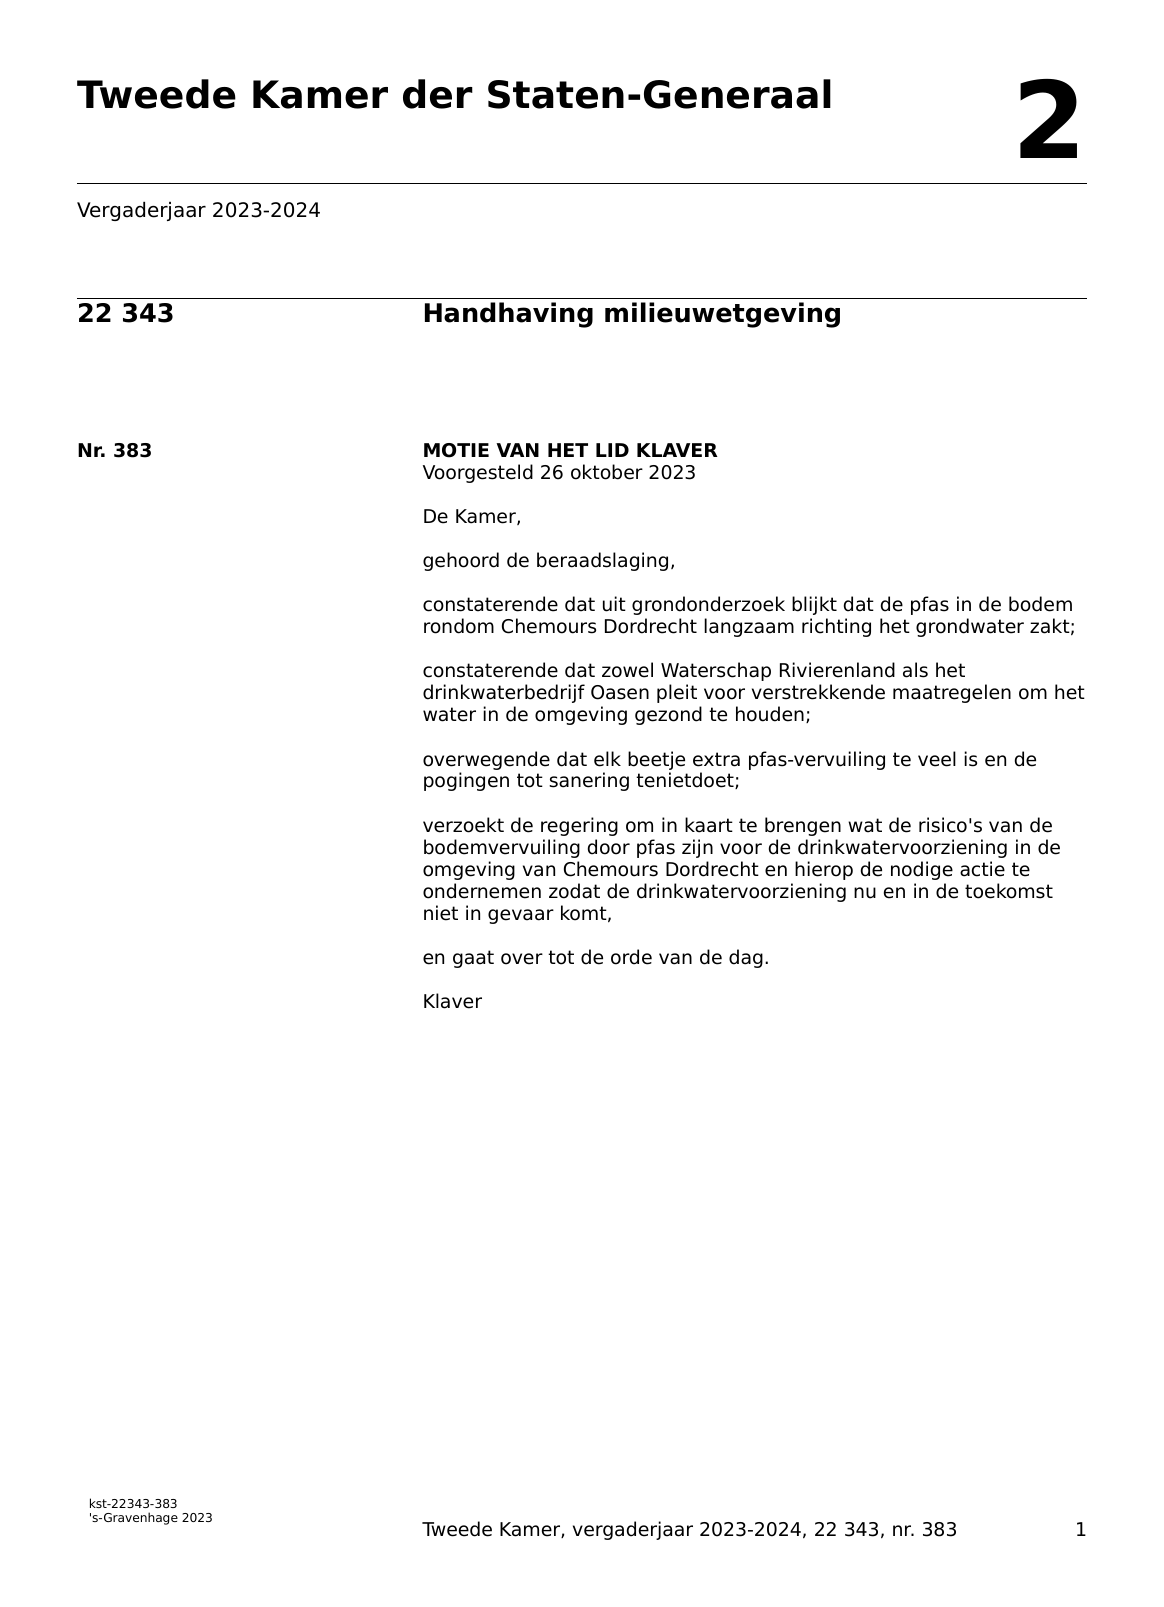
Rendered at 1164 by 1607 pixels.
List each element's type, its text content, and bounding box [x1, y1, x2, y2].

text De Kamer, [422, 506, 1087, 528]
table_cell Vergaderjaar 2023-2024 [77, 184, 1087, 298]
subtitle Nr. 383 MOTIE VAN HET LID KLAVER [77, 440, 1087, 462]
text kst-22343-383 [88, 1497, 323, 1511]
text Voorgesteld 26 oktober 2023 [422, 462, 1087, 484]
text constaterende dat uit grondonderzoek blijkt dat de pfas in de bodem rondom Chemours Dordrecht langzaam richting het grondwater zakt; [422, 594, 1087, 638]
text Klaver [422, 991, 1087, 1013]
text en gaat over tot de orde van de dag. [422, 947, 1087, 969]
table_header Tweede Kamer der Staten-Generaal [77, 59, 886, 183]
text verzoekt de regering om in kaart te brengen wat de risico's van de bodemvervuiling door pfas zijn voor de drinkwatervoorziening in de omgeving van Chemours Dordrecht en hierop de nodige actie te ondernemen zodat de drinkwatervoorziening nu en in de toekomst niet in gevaar komt, [422, 814, 1087, 924]
subtitle 22 343 Handhaving milieuwetgeving [77, 299, 1087, 329]
text overwegende dat elk beetje extra pfas-vervuiling te veel is en de pogingen tot sanering tenietdoet; [422, 748, 1087, 792]
text 's-Gravenhage 2023 [88, 1511, 323, 1525]
text constaterende dat zowel Waterschap Rivierenland als het drinkwaterbedrijf Oasen pleit voor verstrekkende maatregelen om het water in de omgeving gezond te houden; [422, 660, 1087, 726]
table_header 2 [886, 59, 1087, 183]
text gehoord de beraadslaging, [422, 550, 1087, 572]
